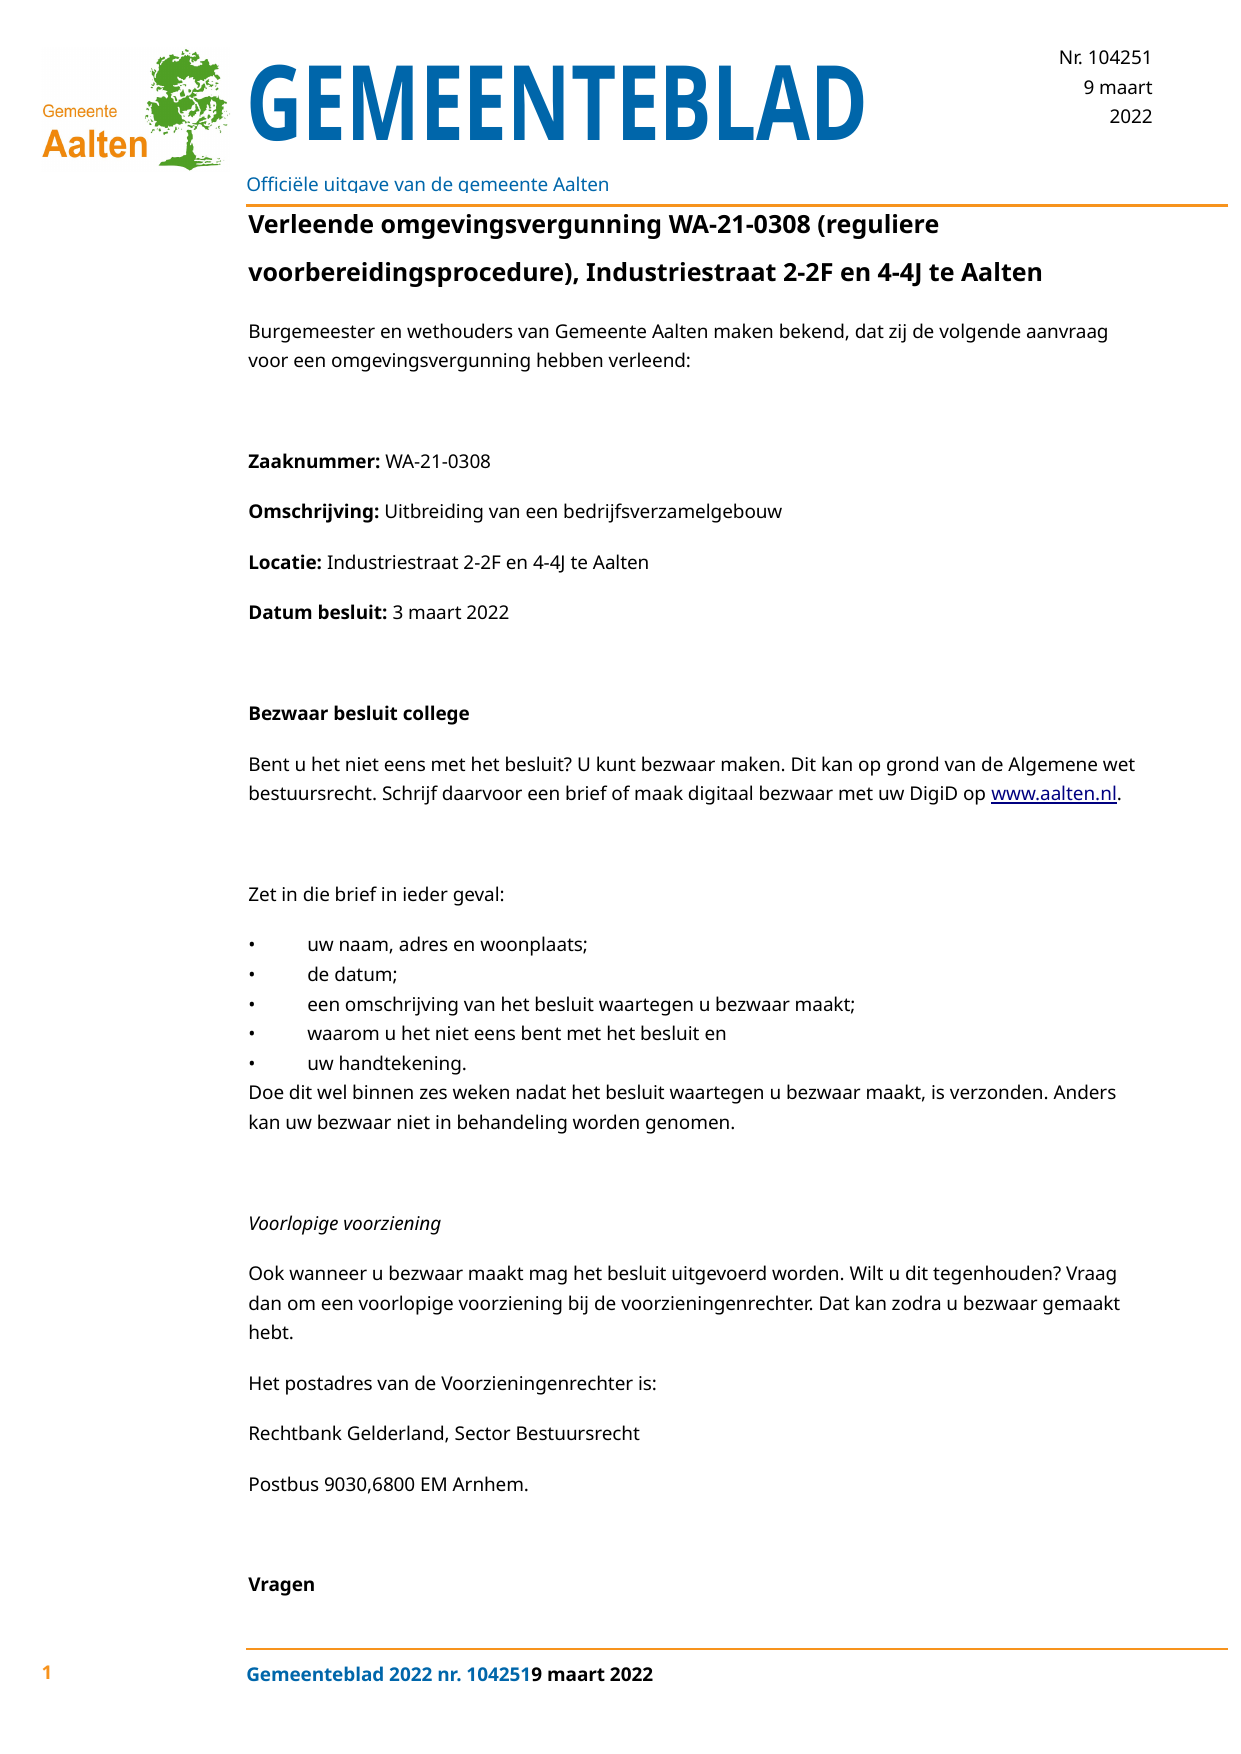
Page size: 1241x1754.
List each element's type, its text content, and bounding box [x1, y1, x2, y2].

text Verleende omgevingsvergunning WA-21-0308 (reguliere voorbereidingsprocedure), Industriestraat 2-2F en 4-4J te Aalten [248, 207, 1152, 288]
text Zaaknummer: WA-21-0308 [248, 448, 1152, 474]
text Het postadres van de Voorzieningenrechter is: [248, 1370, 1152, 1396]
list uw handtekening. [248, 1050, 1152, 1076]
picture [41, 47, 231, 172]
text Ook wanneer u bezwaar maakt mag het besluit uitgevoerd worden. Wilt u dit tegenhouden? Vraag dan om een voorlopige voorziening bij de voorzieningenrechter. Dat kan zodra u bezwaar gemaakt hebt. [248, 1260, 1152, 1345]
text Bent u het niet eens met het besluit? U kunt bezwaar maken. Dit kan op grond van de Algemene wet bestuursrecht. Schrijf daarvoor een brief of maak digitaal bezwaar met uw DigiD op www.aalten.nl. [248, 751, 1152, 806]
text Zet in die brief in ieder geval: [248, 881, 1152, 907]
text Vragen [248, 1572, 1152, 1597]
text Burgemeester en wethouders van Gemeente Aalten maken bekend, dat zij de volgende aanvraag voor een omgevingsvergunning hebben verleend: [248, 318, 1152, 373]
text Datum besluit: 3 maart 2022 [248, 599, 1152, 625]
list een omschrijving van het besluit waartegen u bezwaar maakt; [248, 991, 1152, 1017]
text Rechtbank Gelderland, Sector Bestuursrecht [248, 1420, 1152, 1446]
text Postbus 9030,6800 EM Arnhem. [248, 1471, 1152, 1497]
text Omschrijving: Uitbreiding van een bedrijfsverzamelgebouw [248, 499, 1152, 524]
text Voorlopige voorziening [248, 1210, 1152, 1236]
list uw naam, adres en woonplaats; [248, 932, 1152, 957]
list waarom u het niet eens bent met het besluit en [248, 1020, 1152, 1046]
text Locatie: Industriestraat 2-2F en 4-4J te Aalten [248, 549, 1152, 575]
text Bezwaar besluit college [248, 700, 1152, 726]
text Doe dit wel binnen zes weken nadat het besluit waartegen u bezwaar maakt, is verzonden. Anders kan uw bezwaar niet in behandeling worden genomen. [248, 1079, 1152, 1135]
list de datum; [248, 961, 1152, 987]
